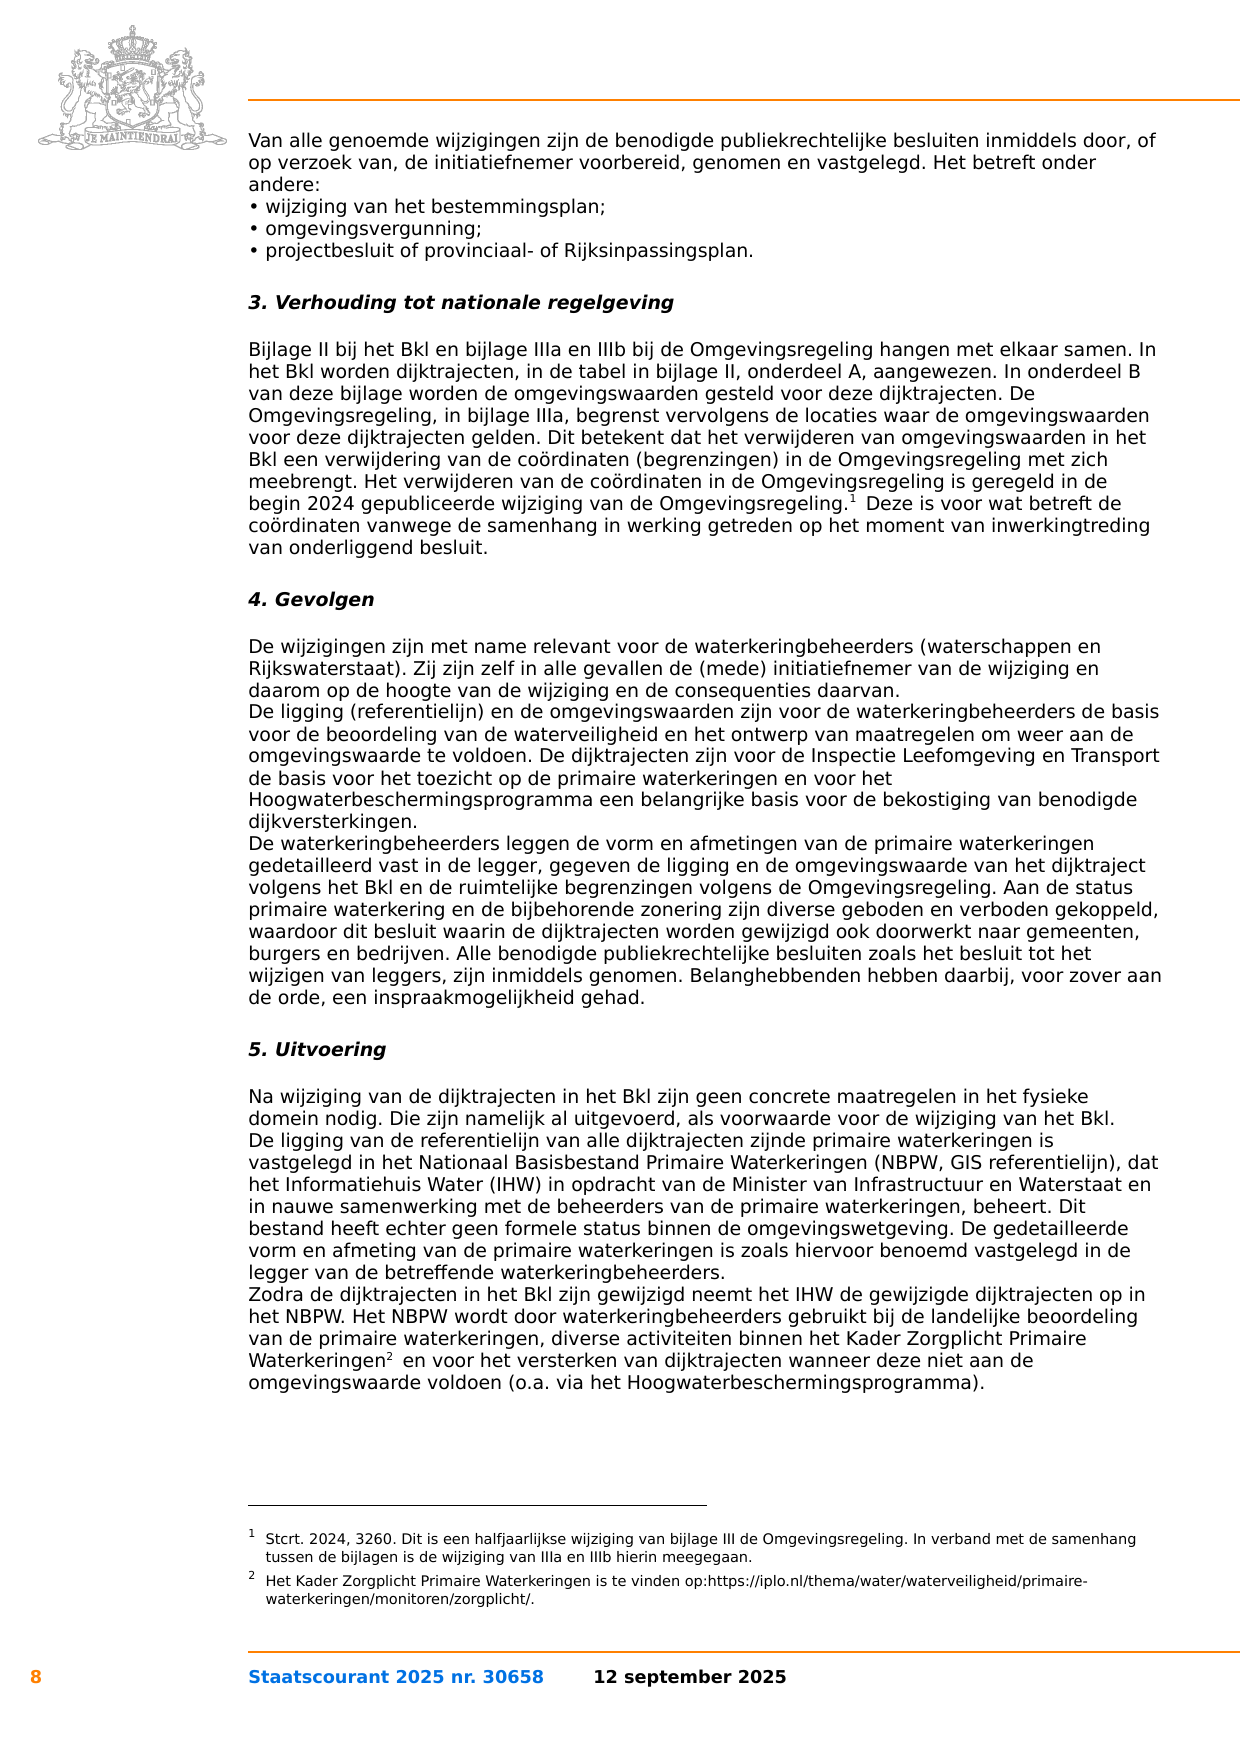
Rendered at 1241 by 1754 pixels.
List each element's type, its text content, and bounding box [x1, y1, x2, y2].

text De waterkeringbeheerders leggen de vorm en afmetingen van de primaire waterkeringen gedetailleerd vast in de legger, gegeven de ligging en de omgevingswaarde van het dijktraject volgens het Bkl en de ruimtelijke begrenzingen volgens de Omgevingsregeling. Aan de status primaire waterkering en de bijbehorende zonering zijn diverse geboden en verboden gekoppeld, waardoor dit besluit waarin de dijktrajecten worden gewijzigd ook doorwerkt naar gemeenten, burgers en bedrijven. Alle benodigde publiekrechtelijke besluiten zoals het besluit tot het wijzigen van leggers, zijn inmiddels genomen. Belanghebbenden hebben daarbij, voor zover aan de orde, een inspraakmogelijkheid gehad. [248, 833, 1163, 1009]
subtitle 5. Uitvoering [248, 1039, 1163, 1061]
text De wijzigingen zijn met name relevant voor de waterkeringbeheerders (waterschappen en Rijkswaterstaat). Zij zijn zelf in alle gevallen de (mede) initiatiefnemer van de wijziging en daarom op de hoogte van de wijziging en de consequenties daarvan. [248, 636, 1163, 701]
text De ligging (referentielijn) en de omgevingswaarden zijn voor de waterkeringbeheerders de basis voor de beoordeling van de waterveiligheid en het ontwerp van maatregelen om weer aan de omgevingswaarde te voldoen. De dijktrajecten zijn voor de Inspectie Leefomgeving en Transport de basis voor het toezicht op de primaire waterkeringen en voor het Hoogwaterbeschermingsprogramma een belangrijke basis voor de bekostiging van benodigde dijkversterkingen. [248, 701, 1163, 833]
text Van alle genoemde wijzigingen zijn de benodigde publiekrechtelijke besluiten inmiddels door, of op verzoek van, de initiatiefnemer voorbereid, genomen en vastgelegd. Het betreft onder andere: [248, 130, 1163, 196]
text • wijziging van het bestemmingsplan; [248, 196, 1163, 218]
text • projectbesluit of provinciaal- of Rijksinpassingsplan. [248, 240, 1163, 262]
text Bijlage II bij het Bkl en bijlage IIIa en IIIb bij de Omgevingsregeling hangen met elkaar samen. In het Bkl worden dijktrajecten, in de tabel in bijlage II, onderdeel A, aangewezen. In onderdeel B van deze bijlage worden de omgevingswaarden gesteld voor deze dijktrajecten. De Omgevingsregeling, in bijlage IIIa, begrenst vervolgens de locaties waar de omgevingswaarden voor deze dijktrajecten gelden. Dit betekent dat het verwijderen van omgevingswaarden in het Bkl een verwijdering van de coördinaten (begrenzingen) in de Omgevingsregeling met zich meebrengt. Het verwijderen van de coördinaten in de Omgevingsregeling is geregeld in de begin 2024 gepubliceerde wijziging van de Omgevingsregeling. Deze is voor wat betreft de coördinaten vanwege de samenhang in werking getreden op het moment van inwerkingtreding van onderliggend besluit. [248, 339, 1163, 558]
picture [38, 25, 227, 150]
text • omgevingsvergunning; [248, 218, 1163, 240]
subtitle 4. Gevolgen [248, 588, 1163, 611]
text De ligging van de referentielijn van alle dijktrajecten zijnde primaire waterkeringen is vastgelegd in het Nationaal Basisbestand Primaire Waterkeringen (NBPW, GIS referentielijn), dat het Informatiehuis Water (IHW) in opdracht van de Minister van Infrastructuur en Waterstaat en in nauwe samenwerking met de beheerders van de primaire waterkeringen, beheert. Dit bestand heeft echter geen formele status binnen de omgevingswetgeving. De gedetailleerde vorm en afmeting van de primaire waterkeringen is zoals hiervoor benoemd vastgelegd in de legger van de betreffende waterkeringbeheerders. [248, 1130, 1163, 1284]
text Het Kader Zorgplicht Primaire Waterkeringen is te vinden op:https://iplo.nl/thema/water/waterveiligheid/primaire-waterkeringen/monitoren/zorgplicht/. [248, 1569, 1163, 1608]
text Stcrt. 2024, 3260. Dit is een halfjaarlijkse wijziging van bijlage III de Omgevingsregeling. In verband met de samenhang tussen de bijlagen is de wijziging van IIIa en IIIb hierin meegegaan. [248, 1527, 1163, 1566]
text Zodra de dijktrajecten in het Bkl zijn gewijzigd neemt het IHW de gewijzigde dijktrajecten op in het NBPW. Het NBPW wordt door waterkeringbeheerders gebruikt bij de landelijke beoordeling van de primaire waterkeringen, diverse activiteiten binnen het Kader Zorgplicht Primaire Waterkeringen en voor het versterken van dijktrajecten wanneer deze niet aan de omgevingswaarde voldoen (o.a. via het Hoogwaterbeschermingsprogramma). [248, 1284, 1163, 1394]
subtitle 3. Verhouding tot nationale regelgeving [248, 292, 1163, 314]
text Na wijziging van de dijktrajecten in het Bkl zijn geen concrete maatregelen in het fysieke domein nodig. Die zijn namelijk al uitgevoerd, als voorwaarde voor de wijziging van het Bkl. [248, 1086, 1163, 1130]
